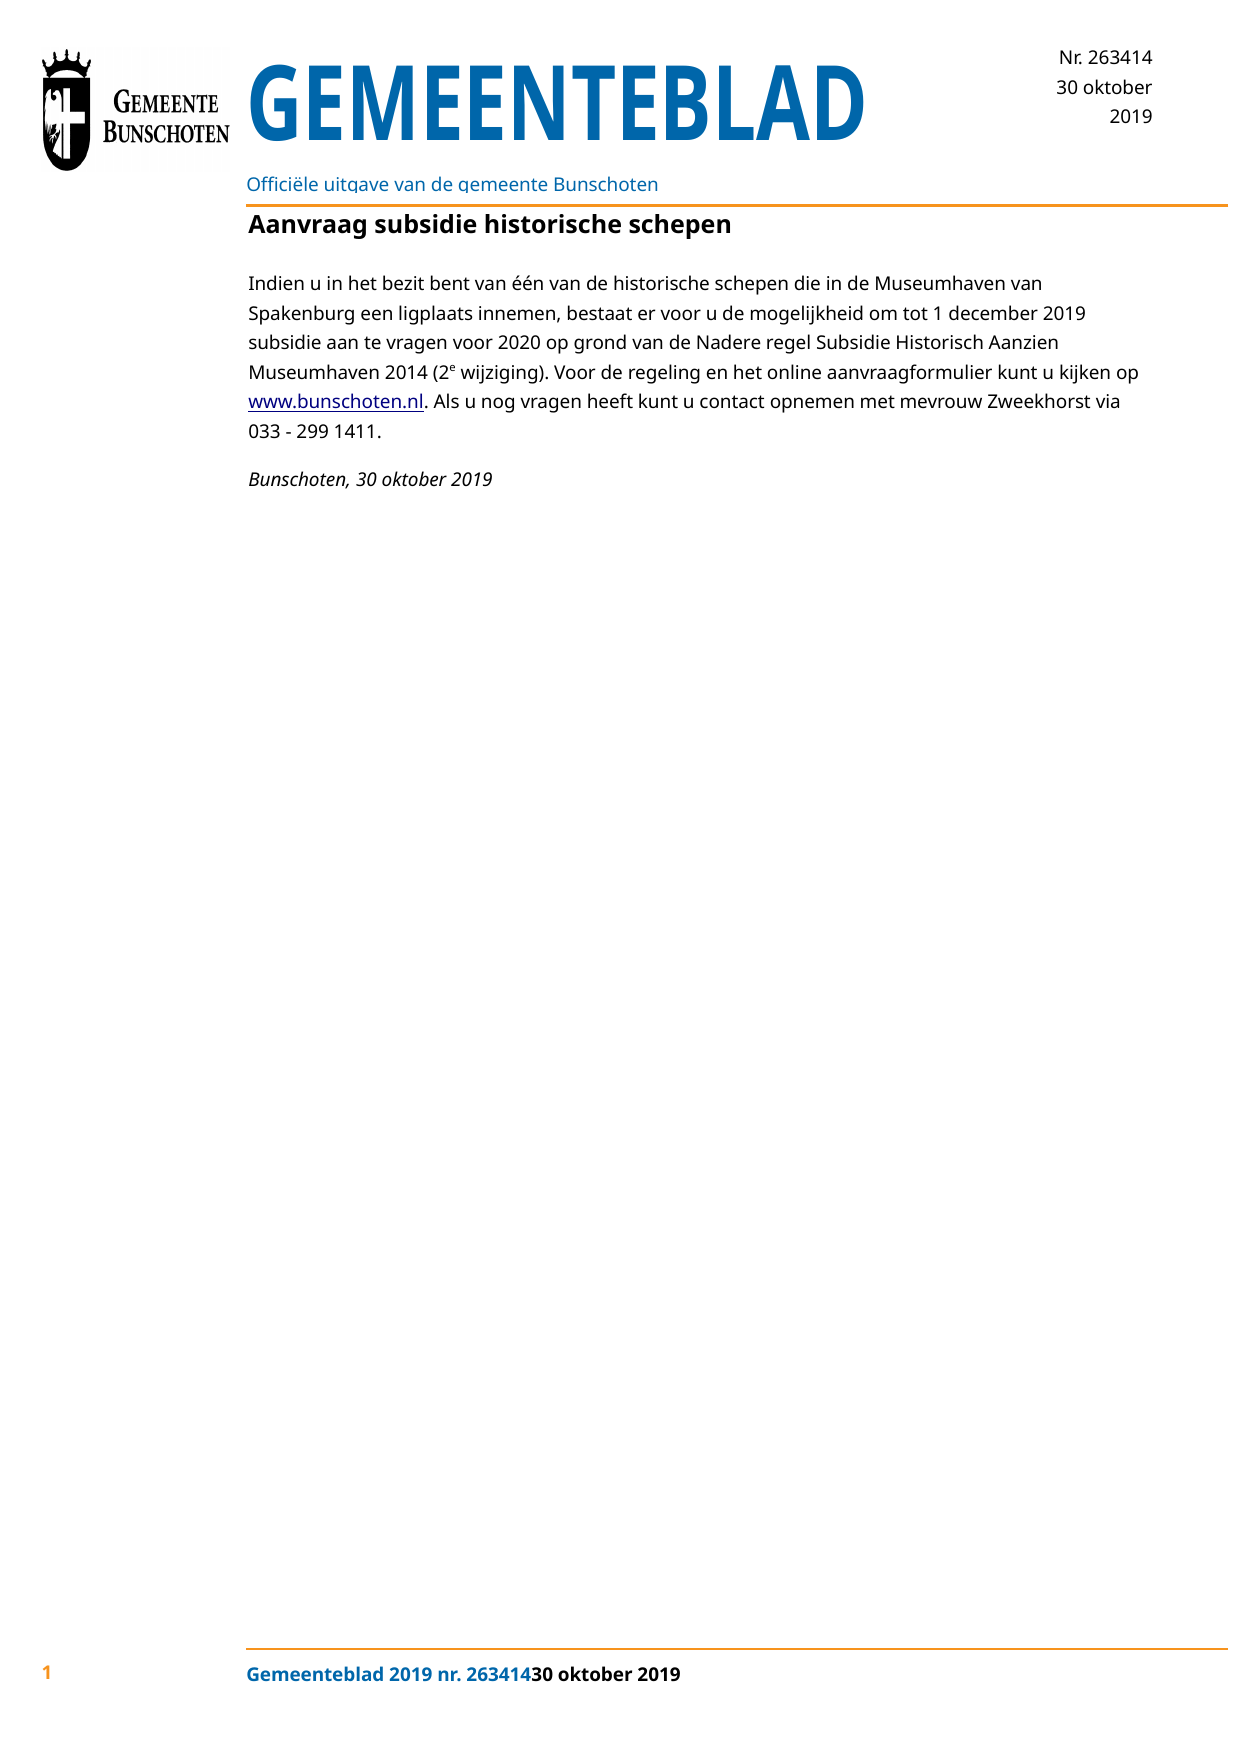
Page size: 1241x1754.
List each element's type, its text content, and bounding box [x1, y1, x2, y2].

text Aanvraag subsidie historische schepen [248, 207, 1152, 241]
text Bunschoten, 30 oktober 2019 [248, 466, 1152, 492]
text Indien u in het bezit bent van één van de historische schepen die in de Museumhaven van Spakenburg een ligplaats innemen, bestaat er voor u de mogelijkheid om tot 1 december 2019 subsidie aan te vragen voor 2020 op grond van de Nadere regel Subsidie Historisch Aanzien Museumhaven 2014 (2e wijziging). Voor de regeling en het online aanvraagformulier kunt u kijken op www.bunschoten.nl. Als u nog vragen heeft kunt u contact opnemen met mevrouw Zweekhorst via 033 - 299 1411. [248, 270, 1152, 444]
picture [41, 47, 231, 172]
